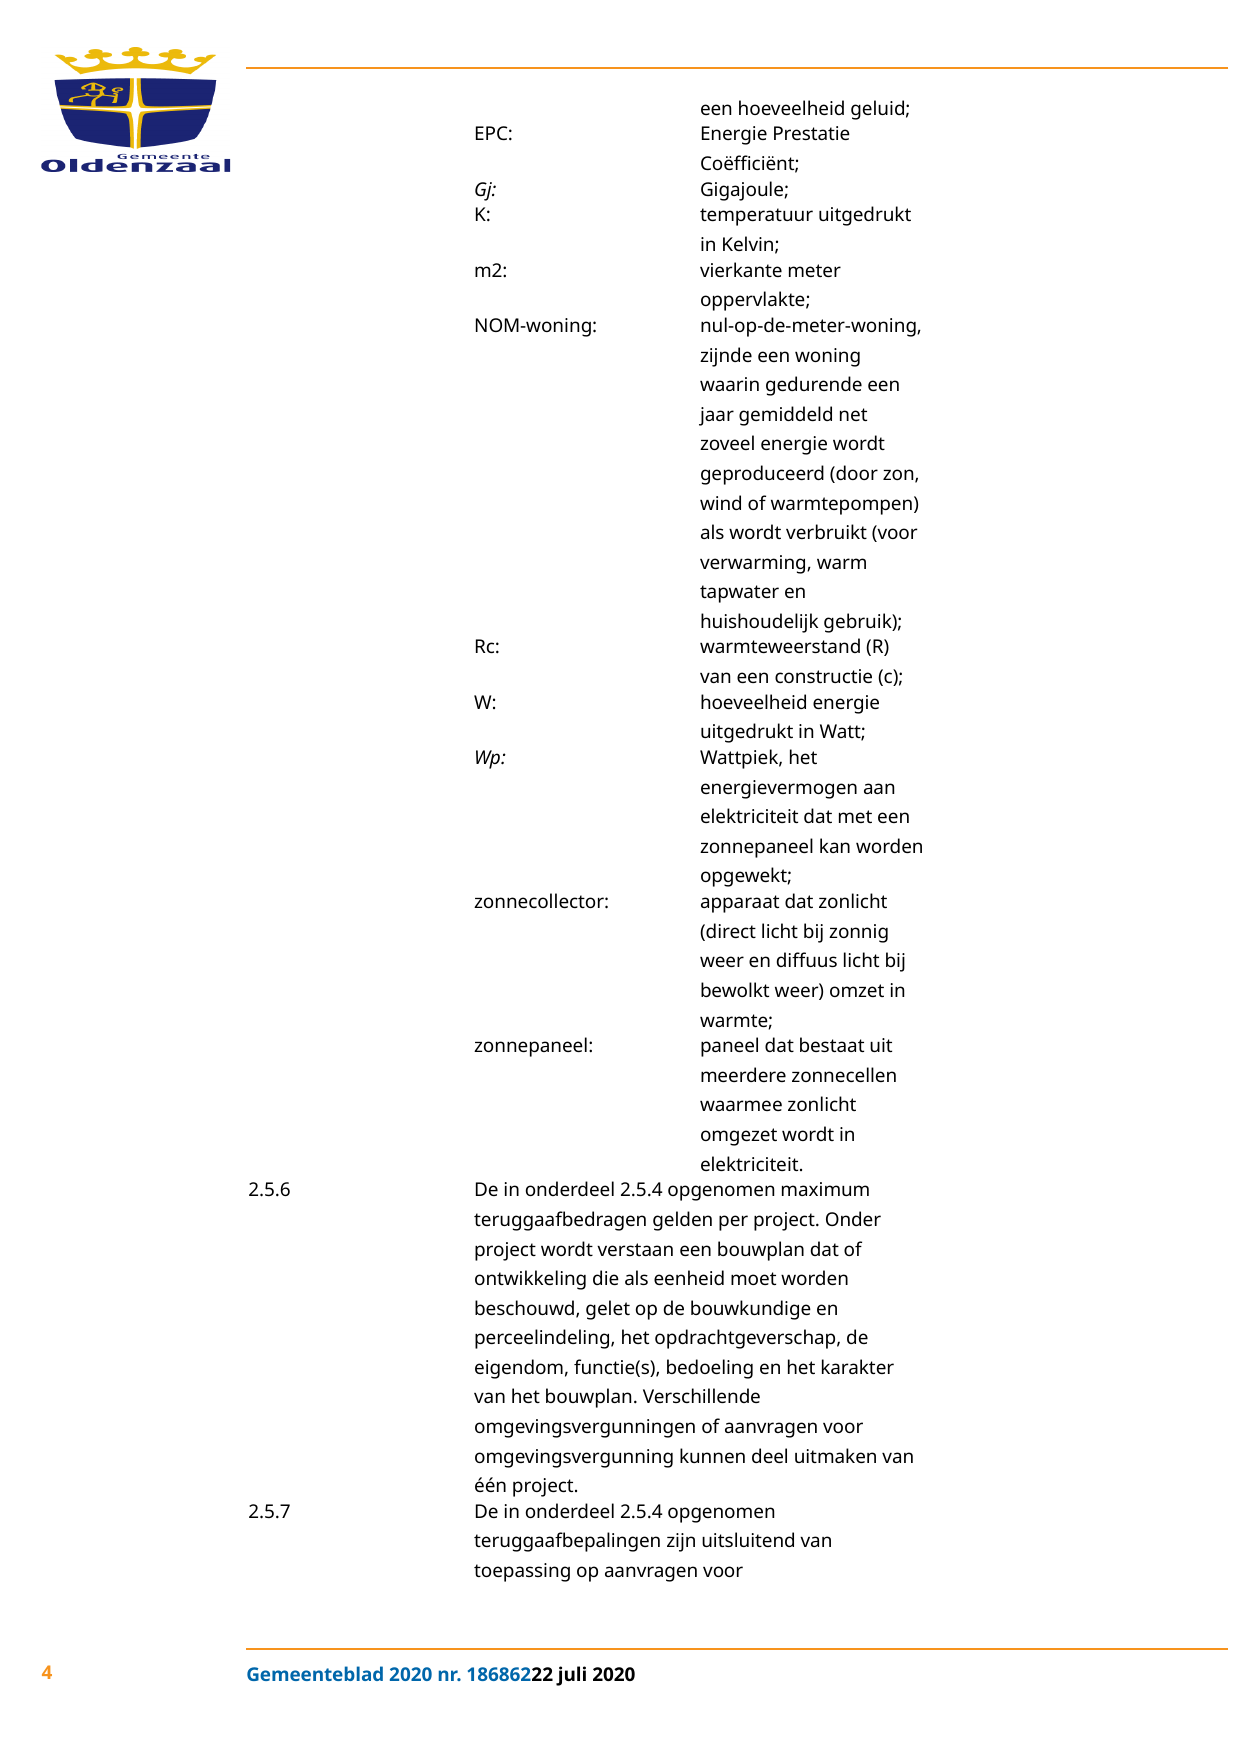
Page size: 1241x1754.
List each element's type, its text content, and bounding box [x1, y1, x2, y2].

table_cell [926, 744, 1152, 888]
table_cell temperatuur uitgedrukt in Kelvin; [700, 202, 926, 257]
table_cell apparaat dat zonlicht (direct licht bij zonnig weer en diffuus licht bij bewolkt weer) omzet in warmte; [700, 889, 926, 1032]
table_cell [248, 202, 474, 257]
table_cell [248, 744, 474, 888]
table_cell Wattpiek, het energievermogen aan elektriciteit dat met een zonnepaneel kan worden opgewekt; [700, 744, 926, 888]
table_cell [926, 689, 1152, 744]
table_cell [926, 176, 1152, 202]
table_cell [926, 1498, 1152, 1583]
table_cell [248, 176, 474, 202]
table_cell [926, 634, 1152, 689]
table_cell K: [474, 202, 700, 257]
table_cell hoeveelheid energie uitgedrukt in Watt; [700, 689, 926, 744]
table_cell [248, 257, 474, 312]
table_cell Energie Prestatie Coëfficiënt; [700, 121, 926, 176]
table_cell [926, 1033, 1152, 1177]
table_cell 2.5.6 [248, 1177, 474, 1498]
table_cell [926, 257, 1152, 312]
table_cell zonnepaneel: [474, 1033, 700, 1177]
table_cell [248, 95, 474, 121]
table_cell [926, 202, 1152, 257]
table_cell NOM-woning: [474, 312, 700, 634]
table_cell warmteweerstand (R) van een constructie (c); [700, 634, 926, 689]
table_cell [926, 889, 1152, 1032]
table_cell Gigajoule; [700, 176, 926, 202]
table_cell De in onderdeel 2.5.4 opgenomen teruggaafbepalingen zijn uitsluitend van toepassing op aanvragen voor [474, 1498, 926, 1583]
table_cell [926, 1177, 1152, 1498]
table_cell Rc: [474, 634, 700, 689]
table_cell [248, 312, 474, 634]
table_cell W: [474, 689, 700, 744]
table_cell Gj: [474, 176, 700, 202]
table_cell zonnecollector: [474, 889, 700, 1032]
table_cell [474, 95, 700, 121]
table_cell EPC: [474, 121, 700, 176]
table_cell [248, 121, 474, 176]
table_cell m2: [474, 257, 700, 312]
table_cell paneel dat bestaat uit meerdere zonnecellen waarmee zonlicht omgezet wordt in elektriciteit. [700, 1033, 926, 1177]
table_cell een hoeveelheid geluid; [700, 95, 926, 121]
table_cell 2.5.7 [248, 1498, 474, 1583]
table_cell Wp: [474, 744, 700, 888]
table_cell [926, 121, 1152, 176]
table_cell [926, 95, 1152, 121]
picture [41, 47, 231, 172]
table_cell [926, 312, 1152, 634]
table_cell [248, 634, 474, 689]
table_cell nul-op-de-meter-woning, zijnde een woning waarin gedurende een jaar gemiddeld net zoveel energie wordt geproduceerd (door zon, wind of warmtepompen) als wordt verbruikt (voor verwarming, warm tapwater en huishoudelijk gebruik); [700, 312, 926, 634]
table_cell [248, 689, 474, 744]
table_cell [248, 889, 474, 1032]
table_cell [248, 1033, 474, 1177]
table_cell De in onderdeel 2.5.4 opgenomen maximum teruggaafbedragen gelden per project. Onder project wordt verstaan een bouwplan dat of ontwikkeling die als eenheid moet worden beschouwd, gelet op de bouwkundige en perceelindeling, het opdrachtgeverschap, de eigendom, functie(s), bedoeling en het karakter van het bouwplan. Verschillende omgevingsvergunningen of aanvragen voor omgevingsvergunning kunnen deel uitmaken van één project. [474, 1177, 926, 1498]
table_cell vierkante meter oppervlakte; [700, 257, 926, 312]
